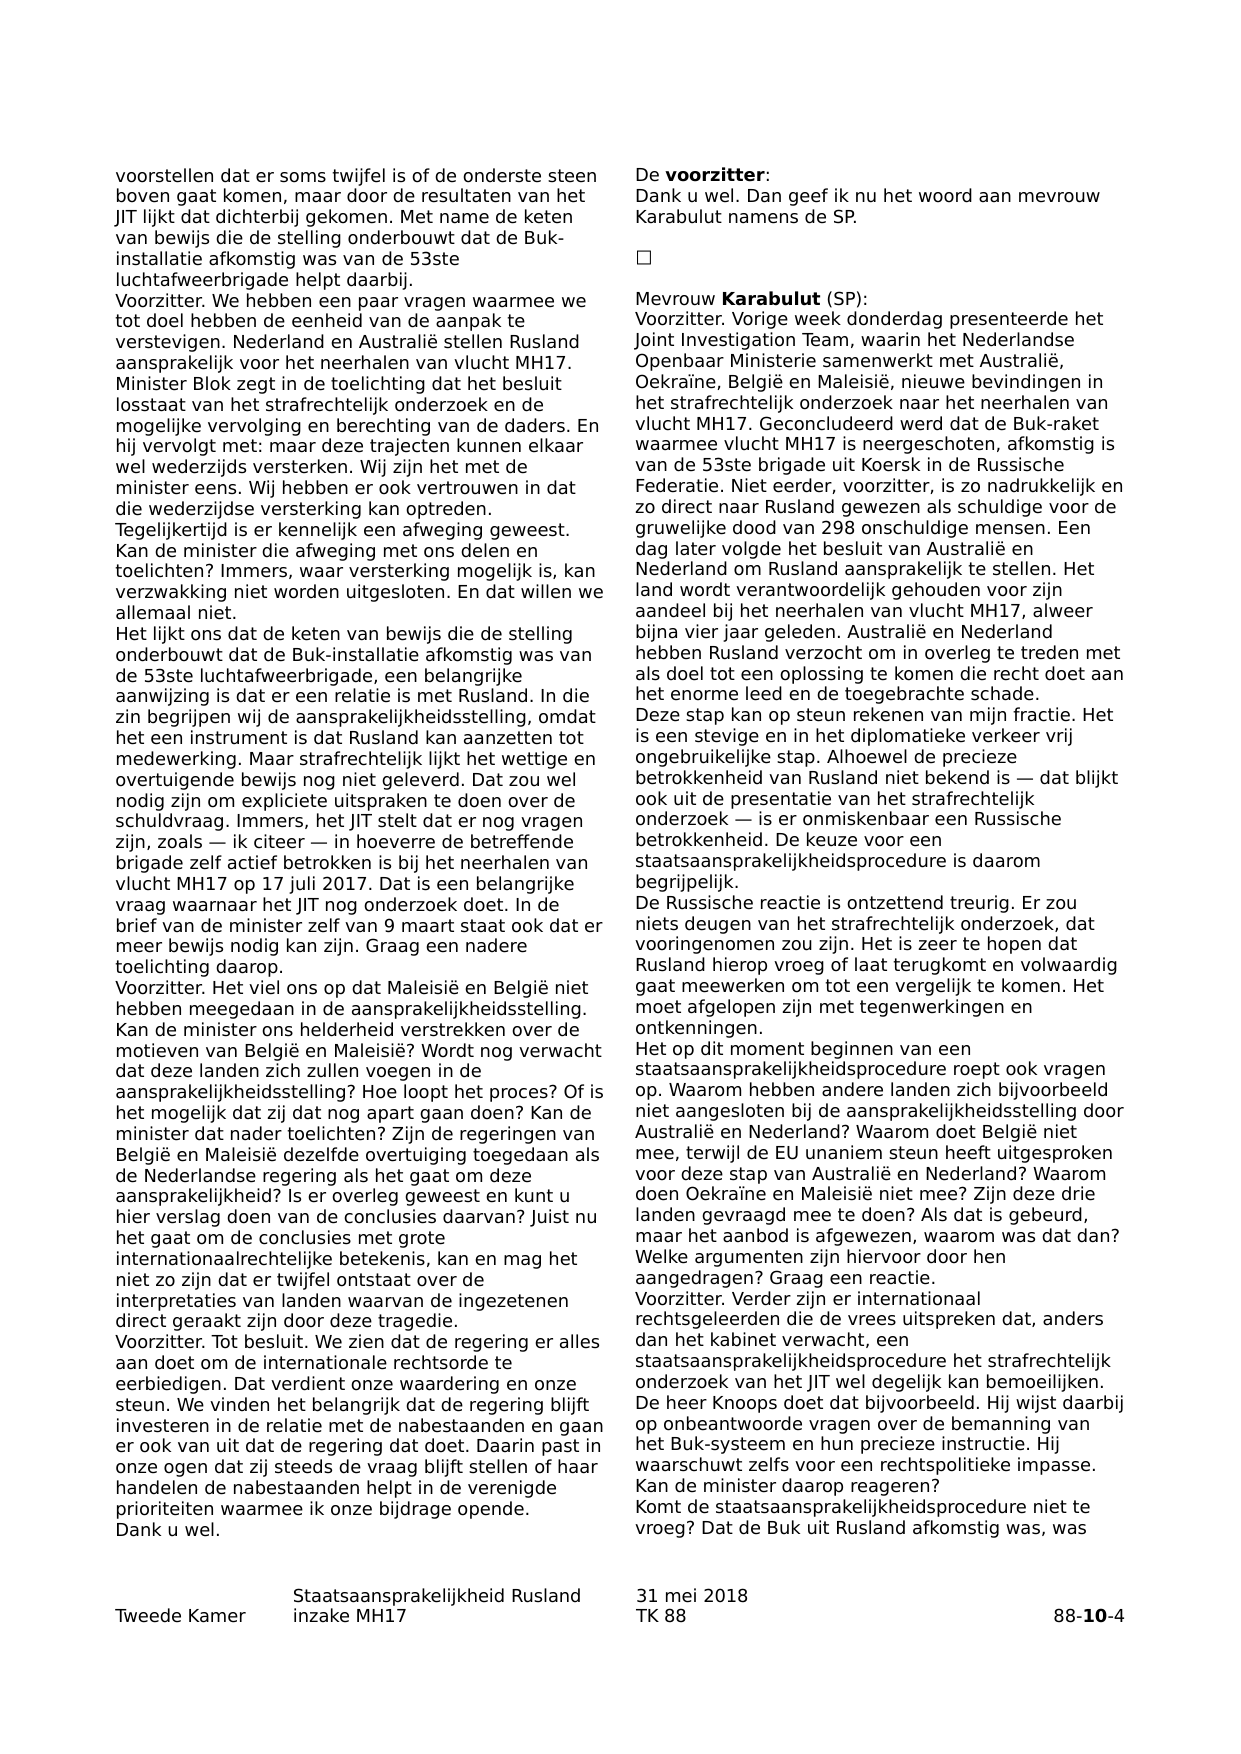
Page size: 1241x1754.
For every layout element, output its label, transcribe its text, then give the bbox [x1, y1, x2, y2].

text De Russische reactie is ontzettend treurig. Er zou niets deugen van het strafrechtelijk onderzoek, dat vooringenomen zou zijn. Het is zeer te hopen dat Rusland hierop vroeg of laat terugkomt en volwaardig gaat meewerken om tot een vergelijk te komen. Het moet afgelopen zijn met tegenwerkingen en ontkenningen. [635, 892, 1125, 1038]
text Voorzitter. Het viel ons op dat Maleisië en België niet hebben meegedaan in de aansprakelijkheidsstelling. Kan de minister ons helderheid verstrekken over de motieven van België en Maleisië? Wordt nog verwacht dat deze landen zich zullen voegen in de aansprakelijkheidsstelling? Hoe loopt het proces? Of is het mogelijk dat zij dat nog apart gaan doen? Kan de minister dat nader toelichten? Zijn de regeringen van België en Maleisië dezelfde overtuiging toegedaan als de Nederlandse regering als het gaat om deze aansprakelijkheid? Is er overleg geweest en kunt u hier verslag doen van de conclusies daarvan? Juist nu het gaat om de conclusies met grote internationaalrechtelijke betekenis, kan en mag het niet zo zijn dat er twijfel ontstaat over de interpretaties van landen waarvan de ingezetenen direct geraakt zijn door deze tragedie. [115, 978, 605, 1332]
text Voorzitter. Vorige week donderdag presenteerde het Joint Investigation Team, waarin het Nederlandse Openbaar Ministerie samenwerkt met Australië, Oekraïne, België en Maleisië, nieuwe bevindingen in het strafrechtelijk onderzoek naar het neerhalen van vlucht MH17. Geconcludeerd werd dat de Buk-raket waarmee vlucht MH17 is neergeschoten, afkomstig is van de 53ste brigade uit Koersk in de Russische Federatie. Niet eerder, voorzitter, is zo nadrukkelijk en zo direct naar Rusland gewezen als schuldige voor de gruwelijke dood van 298 onschuldige mensen. Een dag later volgde het besluit van Australië en Nederland om Rusland aansprakelijk te stellen. Het land wordt verantwoordelijk gehouden voor zijn aandeel bij het neerhalen van vlucht MH17, alweer bijna vier jaar geleden. Australië en Nederland hebben Rusland verzocht om in overleg te treden met als doel tot een oplossing te komen die recht doet aan het enorme leed en de toegebrachte schade. [635, 309, 1125, 705]
text voorstellen dat er soms twijfel is of de onderste steen boven gaat komen, maar door de resultaten van het JIT lijkt dat dichterbij gekomen. Met name de keten van bewijs die de stelling onderbouwt dat de Buk-installatie afkomstig was van de 53ste luchtafweerbrigade helpt daarbij. [115, 165, 605, 290]
text Voorzitter. Tot besluit. We zien dat de regering er alles aan doet om de internationale rechtsorde te eerbiedigen. Dat verdient onze waardering en onze steun. We vinden het belangrijk dat de regering blijft investeren in de relatie met de nabestaanden en gaan er ook van uit dat de regering dat doet. Daarin past in onze ogen dat zij steeds de vraag blijft stellen of haar handelen de nabestaanden helpt in de verenigde prioriteiten waarmee ik onze bijdrage opende. [115, 1332, 605, 1519]
text Voorzitter. Verder zijn er internationaal rechtsgeleerden die de vrees uitspreken dat, anders dan het kabinet verwacht, een staatsaansprakelijkheidsprocedure het strafrechtelijk onderzoek van het JIT wel degelijk kan bemoeilijken. De heer Knoops doet dat bijvoorbeeld. Hij wijst daarbij op onbeantwoorde vragen over de bemanning van het Buk-systeem en hun precieze instructie. Hij waarschuwt zelfs voor een rechtspolitieke impasse. Kan de minister daarop reageren? [635, 1288, 1125, 1497]
text Het lijkt ons dat de keten van bewijs die de stelling onderbouwt dat de Buk-installatie afkomstig was van de 53ste luchtafweerbrigade, een belangrijke aanwijzing is dat er een relatie is met Rusland. In die zin begrijpen wij de aansprakelijkheidsstelling, omdat het een instrument is dat Rusland kan aanzetten tot medewerking. Maar strafrechtelijk lijkt het wettige en overtuigende bewijs nog niet geleverd. Dat zou wel nodig zijn om expliciete uitspraken te doen over de schuldvraag. Immers, het JIT stelt dat er nog vragen zijn, zoals — ik citeer — in hoeverre de betreffende brigade zelf actief betrokken is bij het neerhalen van vlucht MH17 op 17 juli 2017. Dat is een belangrijke vraag waarnaar het JIT nog onderzoek doet. In de brief van de minister zelf van 9 maart staat ook dat er meer bewijs nodig kan zijn. Graag een nadere toelichting daarop. [115, 624, 605, 978]
text Deze stap kan op steun rekenen van mijn fractie. Het is een stevige en in het diplomatieke verkeer vrij ongebruikelijke stap. Alhoewel de precieze betrokkenheid van Rusland niet bekend is — dat blijkt ook uit de presentatie van het strafrechtelijk onderzoek — is er onmiskenbaar een Russische betrokkenheid. De keuze voor een staatsaansprakelijkheidsprocedure is daarom begrijpelijk. [635, 705, 1125, 892]
text Dank u wel. [115, 1519, 605, 1540]
text Het op dit moment beginnen van een staatsaansprakelijkheidsprocedure roept ook vragen op. Waarom hebben andere landen zich bijvoorbeeld niet aangesloten bij de aansprakelijkheidsstelling door Australië en Nederland? Waarom doet België niet mee, terwijl de EU unaniem steun heeft uitgesproken voor deze stap van Australië en Nederland? Waarom doen Oekraïne en Maleisië niet mee? Zijn deze drie landen gevraagd mee te doen? Als dat is gebeurd, maar het aanbod is afgewezen, waarom was dat dan? Welke argumenten zijn hiervoor door hen aangedragen? Graag een reactie. [635, 1038, 1125, 1288]
text Dank u wel. Dan geef ik nu het woord aan mevrouw Karabulut namens de SP. [635, 186, 1125, 228]
text Komt de staatsaansprakelijkheidsprocedure niet te vroeg? Dat de Buk uit Rusland afkomstig was, was [635, 1497, 1125, 1538]
text Voorzitter. We hebben een paar vragen waarmee we tot doel hebben de eenheid van de aanpak te verstevigen. Nederland en Australië stellen Rusland aansprakelijk voor het neerhalen van vlucht MH17. Minister Blok zegt in de toelichting dat het besluit losstaat van het strafrechtelijk onderzoek en de mogelijke vervolging en berechting van de daders. En hij vervolgt met: maar deze trajecten kunnen elkaar wel wederzijds versterken. Wij zijn het met de minister eens. Wij hebben er ook vertrouwen in dat die wederzijdse versterking kan optreden. Tegelijkertijd is er kennelijk een afweging geweest. Kan de minister die afweging met ons delen en toelichten? Immers, waar versterking mogelijk is, kan verzwakking niet worden uitgesloten. En dat willen we allemaal niet. [115, 290, 605, 624]
text De voorzitter: [635, 165, 1125, 186]
text ⬜ [635, 248, 1125, 268]
text Mevrouw Karabulut (SP): [635, 288, 1125, 309]
